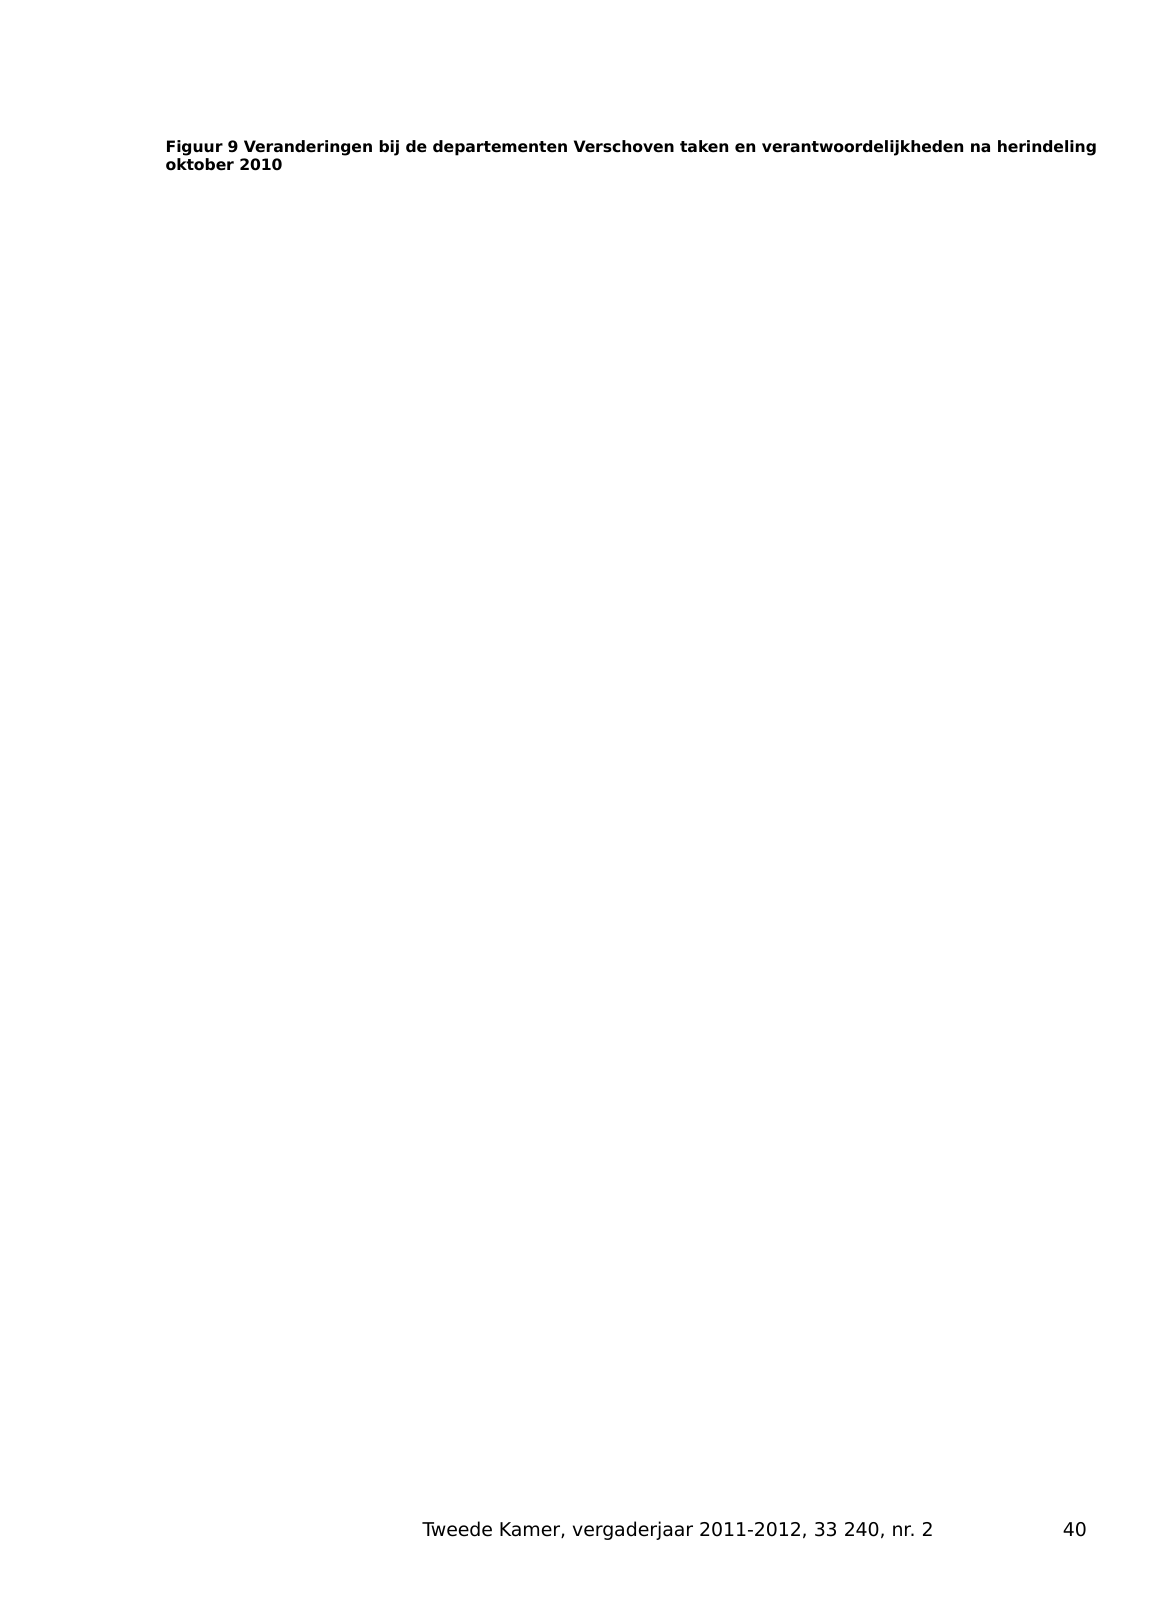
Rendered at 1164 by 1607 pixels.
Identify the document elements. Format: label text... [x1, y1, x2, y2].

text Figuur 9 Veranderingen bij de departementen Verschoven taken en verantwoordelijkheden na herindeling oktober 2010 [165, 138, 1163, 174]
